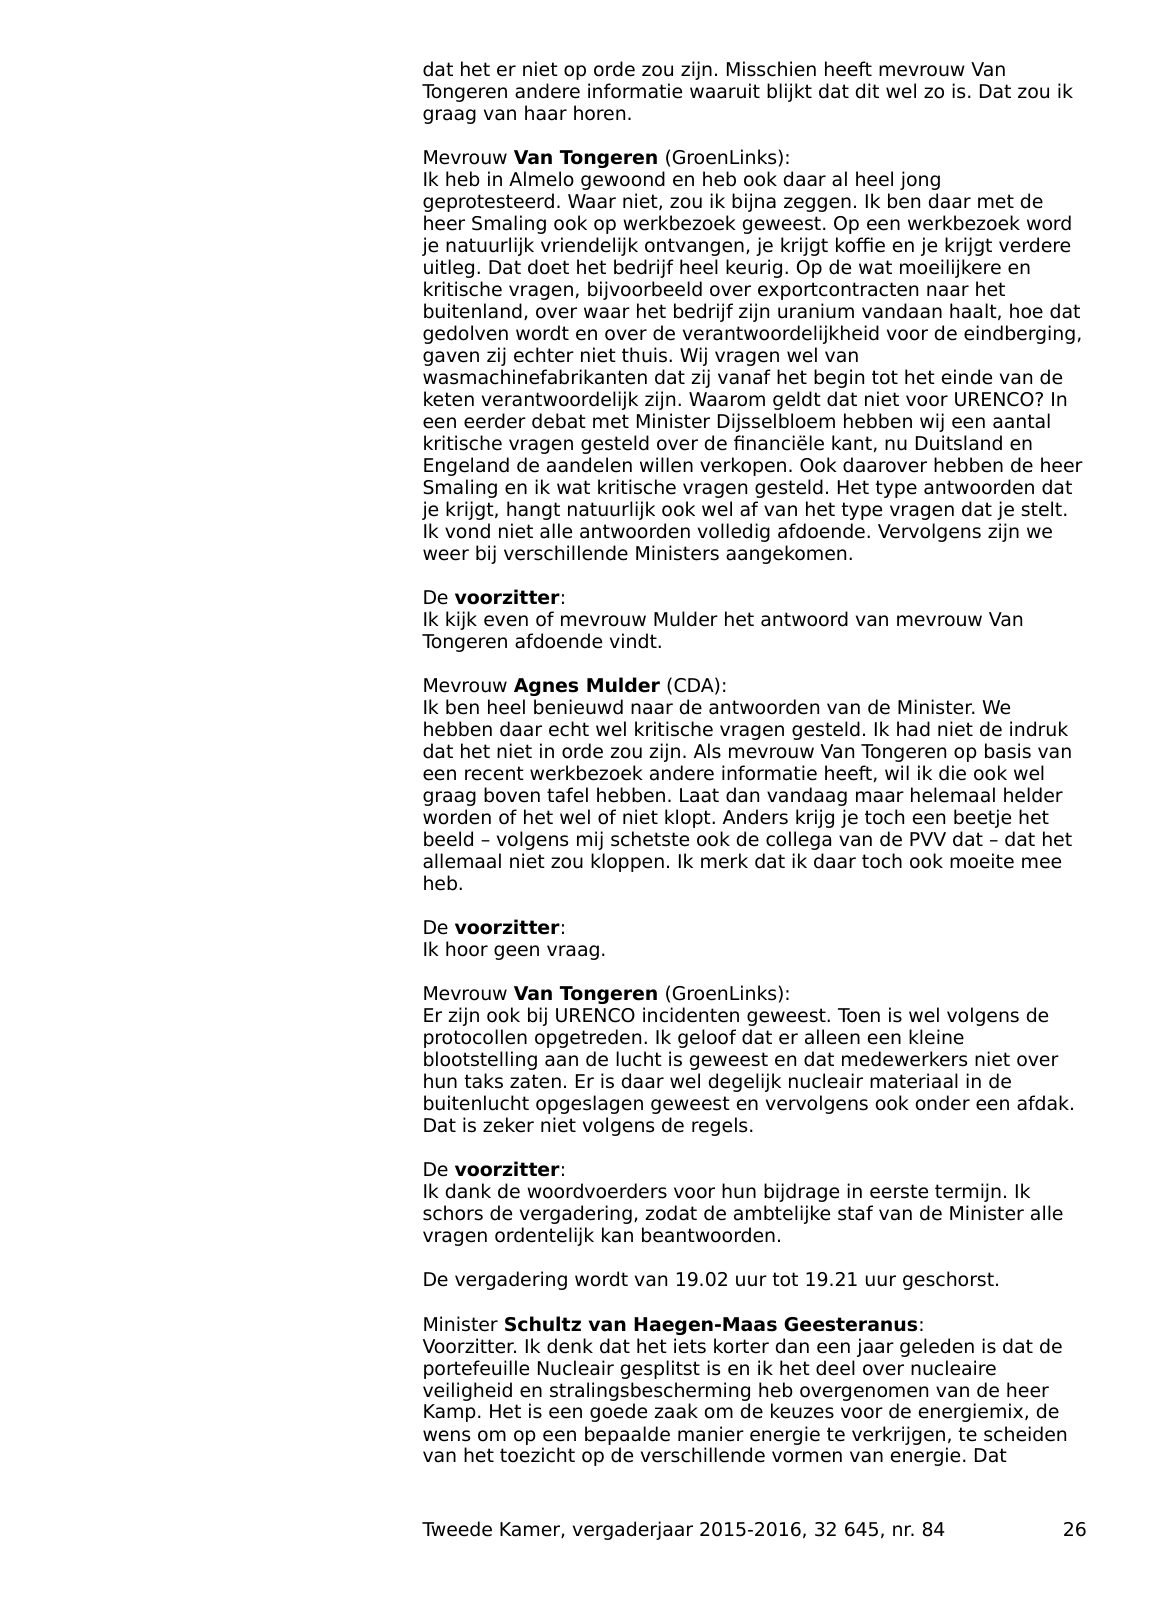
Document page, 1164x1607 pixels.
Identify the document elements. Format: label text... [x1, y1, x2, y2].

text Ik kijk even of mevrouw Mulder het antwoord van mevrouw Van Tongeren afdoende vindt. [422, 609, 1087, 653]
text Voorzitter. Ik denk dat het iets korter dan een jaar geleden is dat de portefeuille Nucleair gesplitst is en ik het deel over nucleaire veiligheid en stralingsbescherming heb overgenomen van de heer Kamp. Het is een goede zaak om de keuzes voor de energiemix, de wens om op een bepaalde manier energie te verkrijgen, te scheiden van het toezicht op de verschillende vormen van energie. Dat [422, 1336, 1087, 1467]
text De voorzitter: [422, 1159, 1087, 1181]
text Minister Schultz van Haegen-Maas Geesteranus: [422, 1313, 1087, 1336]
text Mevrouw Van Tongeren (GroenLinks): [422, 147, 1087, 169]
text Er zijn ook bij URENCO incidenten geweest. Toen is wel volgens de protocollen opgetreden. Ik geloof dat er alleen een kleine blootstelling aan de lucht is geweest en dat medewerkers niet over hun taks zaten. Er is daar wel degelijk nucleair materiaal in de buitenlucht opgeslagen geweest en vervolgens ook onder een afdak. Dat is zeker niet volgens de regels. [422, 1005, 1087, 1137]
text De voorzitter: [422, 587, 1087, 609]
text dat het er niet op orde zou zijn. Misschien heeft mevrouw Van Tongeren andere informatie waaruit blijkt dat dit wel zo is. Dat zou ik graag van haar horen. [422, 59, 1087, 125]
text De vergadering wordt van 19.02 uur tot 19.21 uur geschorst. [422, 1269, 1087, 1291]
text De voorzitter: [422, 917, 1087, 939]
text Ik hoor geen vraag. [422, 939, 1087, 961]
text Ik ben heel benieuwd naar de antwoorden van de Minister. We hebben daar echt wel kritische vragen gesteld. Ik had niet de indruk dat het niet in orde zou zijn. Als mevrouw Van Tongeren op basis van een recent werkbezoek andere informatie heeft, wil ik die ook wel graag boven tafel hebben. Laat dan vandaag maar helemaal helder worden of het wel of niet klopt. Anders krijg je toch een beetje het beeld – volgens mij schetste ook de collega van de PVV dat – dat het allemaal niet zou kloppen. Ik merk dat ik daar toch ook moeite mee heb. [422, 697, 1087, 895]
text Ik dank de woordvoerders voor hun bijdrage in eerste termijn. Ik schors de vergadering, zodat de ambtelijke staf van de Minister alle vragen ordentelijk kan beantwoorden. [422, 1181, 1087, 1247]
text Mevrouw Agnes Mulder (CDA): [422, 675, 1087, 697]
text Mevrouw Van Tongeren (GroenLinks): [422, 983, 1087, 1005]
text Ik heb in Almelo gewoond en heb ook daar al heel jong geprotesteerd. Waar niet, zou ik bijna zeggen. Ik ben daar met de heer Smaling ook op werkbezoek geweest. Op een werkbezoek word je natuurlijk vriendelijk ontvangen, je krijgt koffie en je krijgt verdere uitleg. Dat doet het bedrijf heel keurig. Op de wat moeilijkere en kritische vragen, bijvoorbeeld over exportcontracten naar het buitenland, over waar het bedrijf zijn uranium vandaan haalt, hoe dat gedolven wordt en over de verantwoordelijkheid voor de eindberging, gaven zij echter niet thuis. Wij vragen wel van wasmachinefabrikanten dat zij vanaf het begin tot het einde van de keten verantwoordelijk zijn. Waarom geldt dat niet voor URENCO? In een eerder debat met Minister Dijsselbloem hebben wij een aantal kritische vragen gesteld over de financiële kant, nu Duitsland en Engeland de aandelen willen verkopen. Ook daarover hebben de heer Smaling en ik wat kritische vragen gesteld. Het type antwoorden dat je krijgt, hangt natuurlijk ook wel af van het type vragen dat je stelt. Ik vond niet alle antwoorden volledig afdoende. Vervolgens zijn we weer bij verschillende Ministers aangekomen. [422, 169, 1087, 565]
